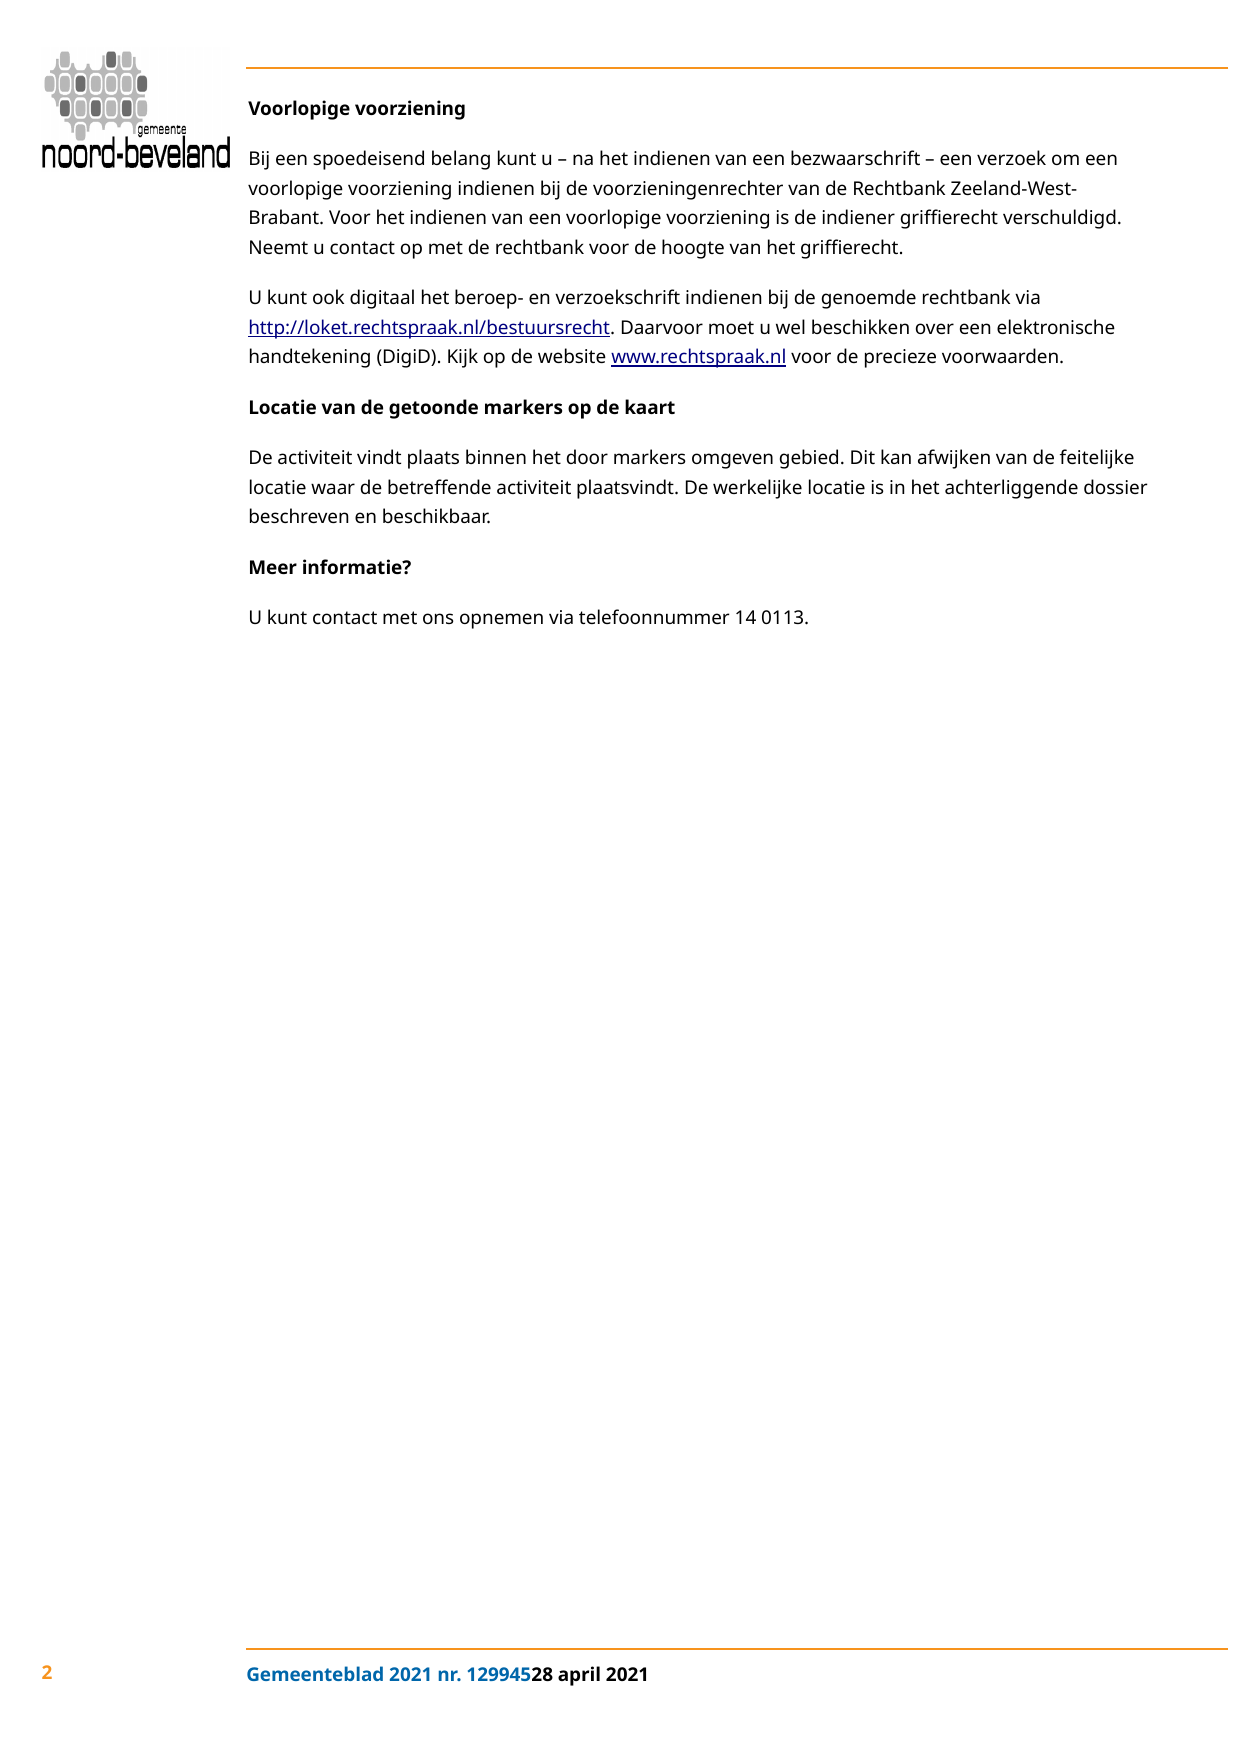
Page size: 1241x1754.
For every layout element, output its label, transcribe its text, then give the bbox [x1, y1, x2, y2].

text Locatie van de getoonde markers op de kaart [248, 394, 1152, 420]
text De activiteit vindt plaats binnen het door markers omgeven gebied. Dit kan afwijken van de feitelijke locatie waar de betreffende activiteit plaatsvindt. De werkelijke locatie is in het achterliggende dossier beschreven en beschikbaar. [248, 444, 1152, 529]
text U kunt ook digitaal het beroep- en verzoekschrift indienen bij de genoemde rechtbank via http://loket.rechtspraak.nl/bestuursrecht. Daarvoor moet u wel beschikken over een elektronische handtekening (DigiD). Kijk op de website www.rechtspraak.nl voor de precieze voorwaarden. [248, 284, 1152, 369]
text Meer informatie? [248, 554, 1152, 580]
text Bij een spoedeisend belang kunt u – na het indienen van een bezwaarschrift – een verzoek om een voorlopige voorziening indienen bij de voorzieningenrechter van de Rechtbank Zeeland-West-Brabant. Voor het indienen van een voorlopige voorziening is de indiener griffierecht verschuldigd. Neemt u contact op met de rechtbank voor de hoogte van het griffierecht. [248, 145, 1152, 260]
text Voorlopige voorziening [248, 95, 1152, 121]
text U kunt contact met ons opnemen via telefoonnummer 14 0113. [248, 604, 1152, 630]
picture [41, 47, 231, 172]
